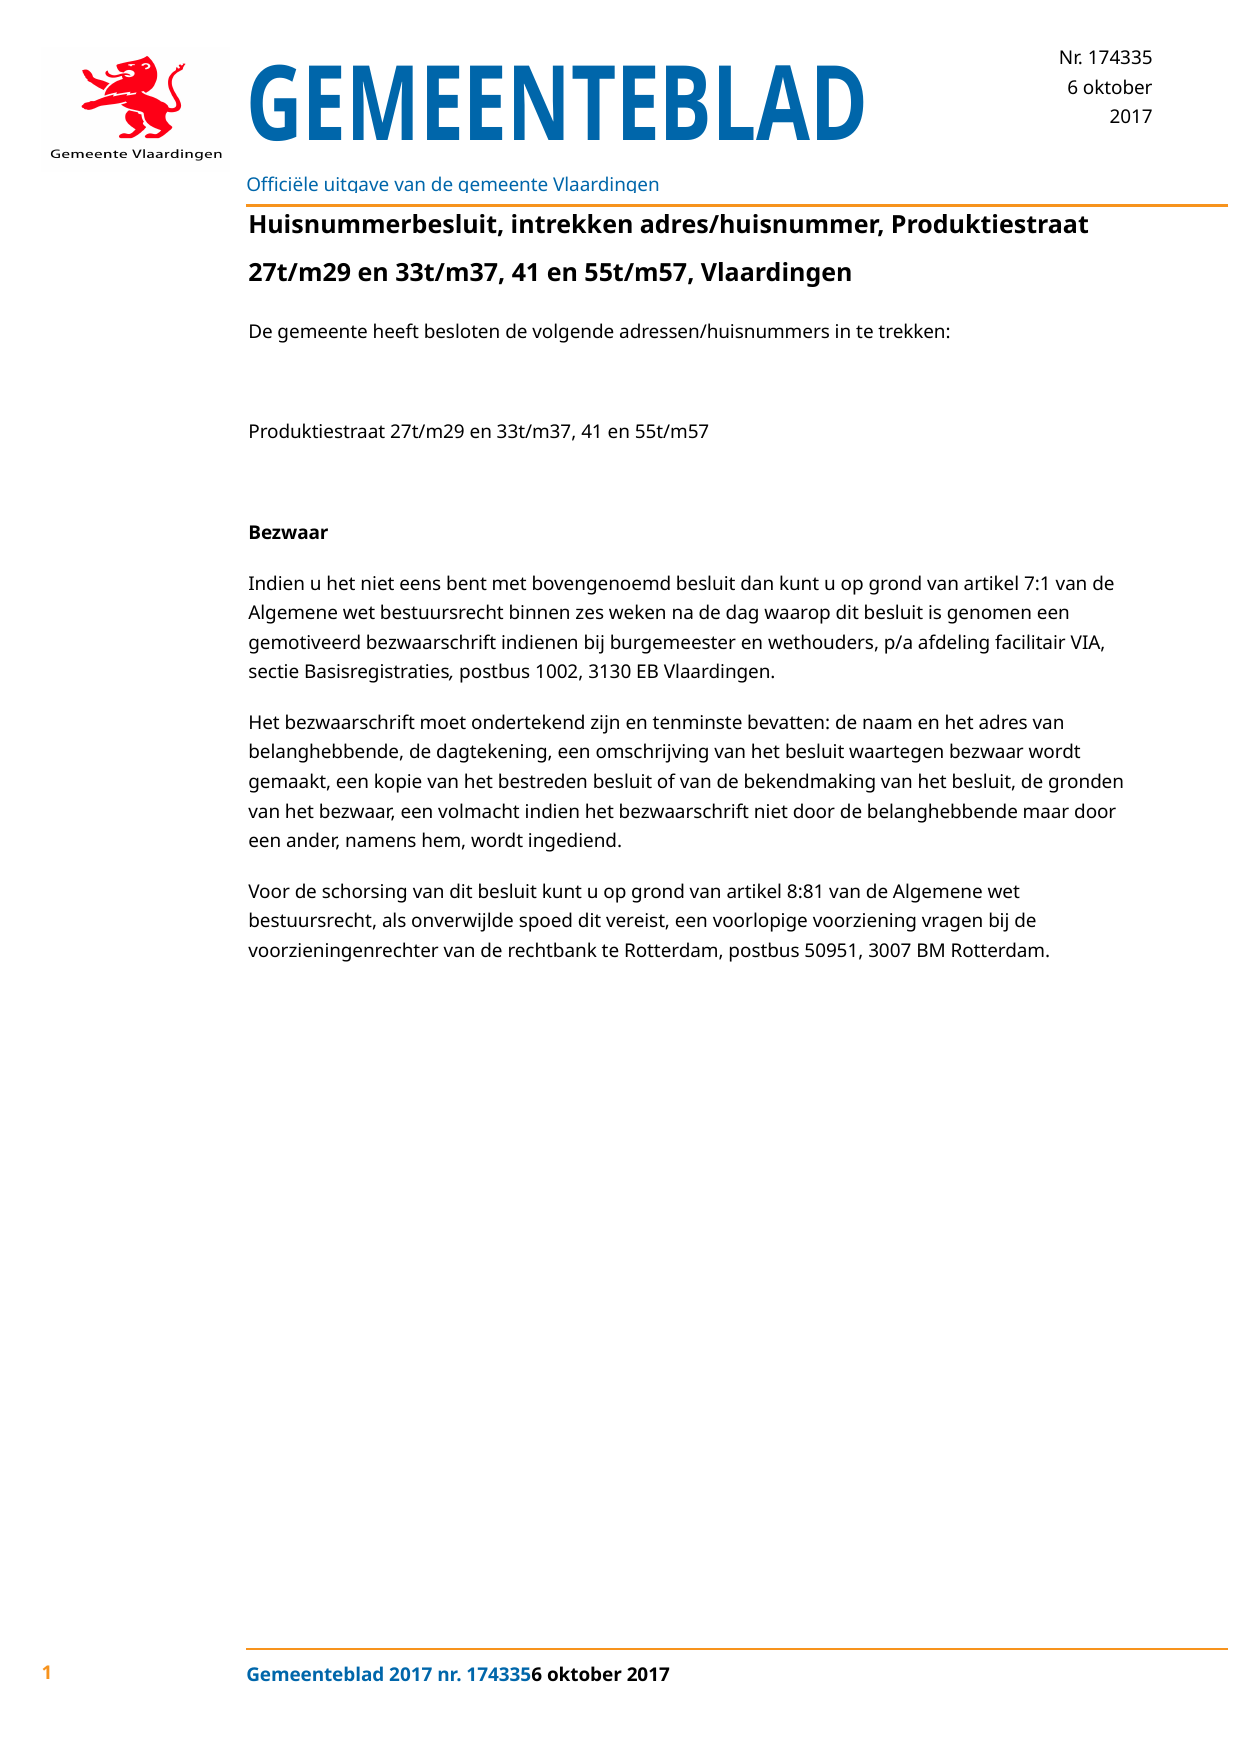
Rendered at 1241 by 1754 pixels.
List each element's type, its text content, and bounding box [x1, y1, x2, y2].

text Voor de schorsing van dit besluit kunt u op grond van artikel 8:81 van de Algemene wet bestuursrecht, als onverwijlde spoed dit vereist, een voorlopige voorziening vragen bij de voorzieningenrechter van de rechtbank te Rotterdam, postbus 50951, 3007 BM Rotterdam. [248, 878, 1152, 963]
text Bezwaar [248, 519, 1152, 545]
text Indien u het niet eens bent met bovengenoemd besluit dan kunt u op grond van artikel 7:1 van de Algemene wet bestuursrecht binnen zes weken na de dag waarop dit besluit is genomen een gemotiveerd bezwaarschrift indienen bij burgemeester en wethouders, p/a afdeling facilitair VIA, sectie Basisregistraties, postbus 1002, 3130 EB Vlaardingen. [248, 570, 1152, 684]
text Produktiestraat 27t/m29 en 33t/m37, 41 en 55t/m57 [248, 419, 1152, 444]
text Huisnummerbesluit, intrekken adres/huisnummer, Produktiestraat 27t/m29 en 33t/m37, 41 en 55t/m57, Vlaardingen [248, 207, 1152, 288]
picture [41, 47, 231, 172]
text Het bezwaarschrift moet ondertekend zijn en tenminste bevatten: de naam en het adres van belanghebbende, de dagtekening, een omschrijving van het besluit waartegen bezwaar wordt gemaakt, een kopie van het bestreden besluit of van de bekendmaking van het besluit, de gronden van het bezwaar, een volmacht indien het bezwaarschrift niet door de belanghebbende maar door een ander, namens hem, wordt ingediend. [248, 709, 1152, 853]
text De gemeente heeft besloten de volgende adressen/huisnummers in te trekken: [248, 318, 1152, 344]
